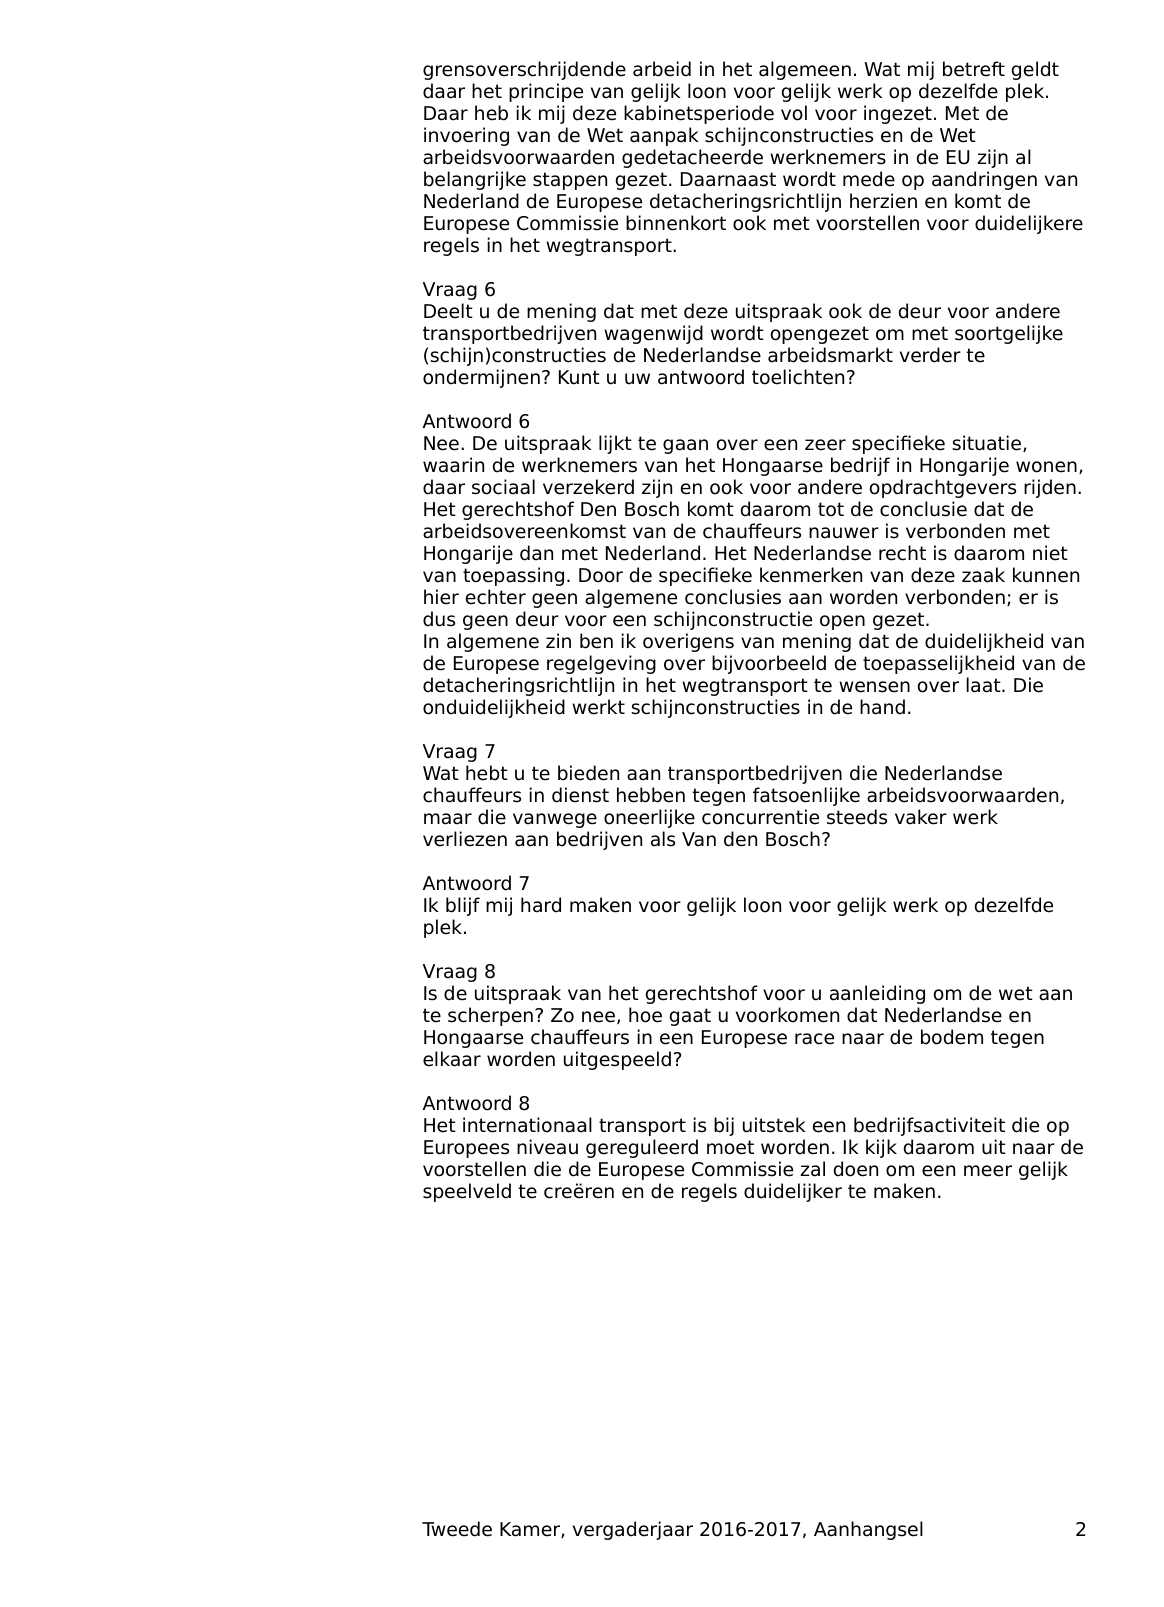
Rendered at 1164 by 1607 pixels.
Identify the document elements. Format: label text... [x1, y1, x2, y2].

text Wat hebt u te bieden aan transportbedrijven die Nederlandse chauffeurs in dienst hebben tegen fatsoenlijke arbeidsvoorwaarden, maar die vanwege oneerlijke concurrentie steeds vaker werk verliezen aan bedrijven als Van den Bosch? [422, 763, 1087, 851]
text Deelt u de mening dat met deze uitspraak ook de deur voor andere transportbedrijven wagenwijd wordt opengezet om met soortgelijke (schijn)constructies de Nederlandse arbeidsmarkt verder te ondermijnen? Kunt u uw antwoord toelichten? [422, 301, 1087, 389]
text In algemene zin ben ik overigens van mening dat de duidelijkheid van de Europese regelgeving over bijvoorbeeld de toepasselijkheid van de detacheringsrichtlijn in het wegtransport te wensen over laat. Die onduidelijkheid werkt schijnconstructies in de hand. [422, 631, 1087, 719]
text Vraag 6 [422, 279, 1087, 301]
text Ik blijf mij hard maken voor gelijk loon voor gelijk werk op dezelfde plek. [422, 895, 1087, 939]
text Antwoord 7 [422, 873, 1087, 895]
text Het internationaal transport is bij uitstek een bedrijfsactiviteit die op Europees niveau gereguleerd moet worden. Ik kijk daarom uit naar de voorstellen die de Europese Commissie zal doen om een meer gelijk speelveld te creëren en de regels duidelijker te maken. [422, 1115, 1087, 1203]
text Antwoord 8 [422, 1093, 1087, 1115]
text grensoverschrijdende arbeid in het algemeen. Wat mij betreft geldt daar het principe van gelijk loon voor gelijk werk op dezelfde plek. Daar heb ik mij deze kabinetsperiode vol voor ingezet. Met de invoering van de Wet aanpak schijnconstructies en de Wet arbeidsvoorwaarden gedetacheerde werknemers in de EU zijn al belangrijke stappen gezet. Daarnaast wordt mede op aandringen van Nederland de Europese detacheringsrichtlijn herzien en komt de Europese Commissie binnenkort ook met voorstellen voor duidelijkere regels in het wegtransport. [422, 59, 1087, 257]
text Antwoord 6 [422, 411, 1087, 433]
text Vraag 8 [422, 961, 1087, 983]
text Is de uitspraak van het gerechtshof voor u aanleiding om de wet aan te scherpen? Zo nee, hoe gaat u voorkomen dat Nederlandse en Hongaarse chauffeurs in een Europese race naar de bodem tegen elkaar worden uitgespeeld? [422, 983, 1087, 1071]
text Nee. De uitspraak lijkt te gaan over een zeer specifieke situatie, waarin de werknemers van het Hongaarse bedrijf in Hongarije wonen, daar sociaal verzekerd zijn en ook voor andere opdrachtgevers rijden. Het gerechtshof Den Bosch komt daarom tot de conclusie dat de arbeidsovereenkomst van de chauffeurs nauwer is verbonden met Hongarije dan met Nederland. Het Nederlandse recht is daarom niet van toepassing. Door de specifieke kenmerken van deze zaak kunnen hier echter geen algemene conclusies aan worden verbonden; er is dus geen deur voor een schijnconstructie open gezet. [422, 433, 1087, 631]
text Vraag 7 [422, 741, 1087, 763]
